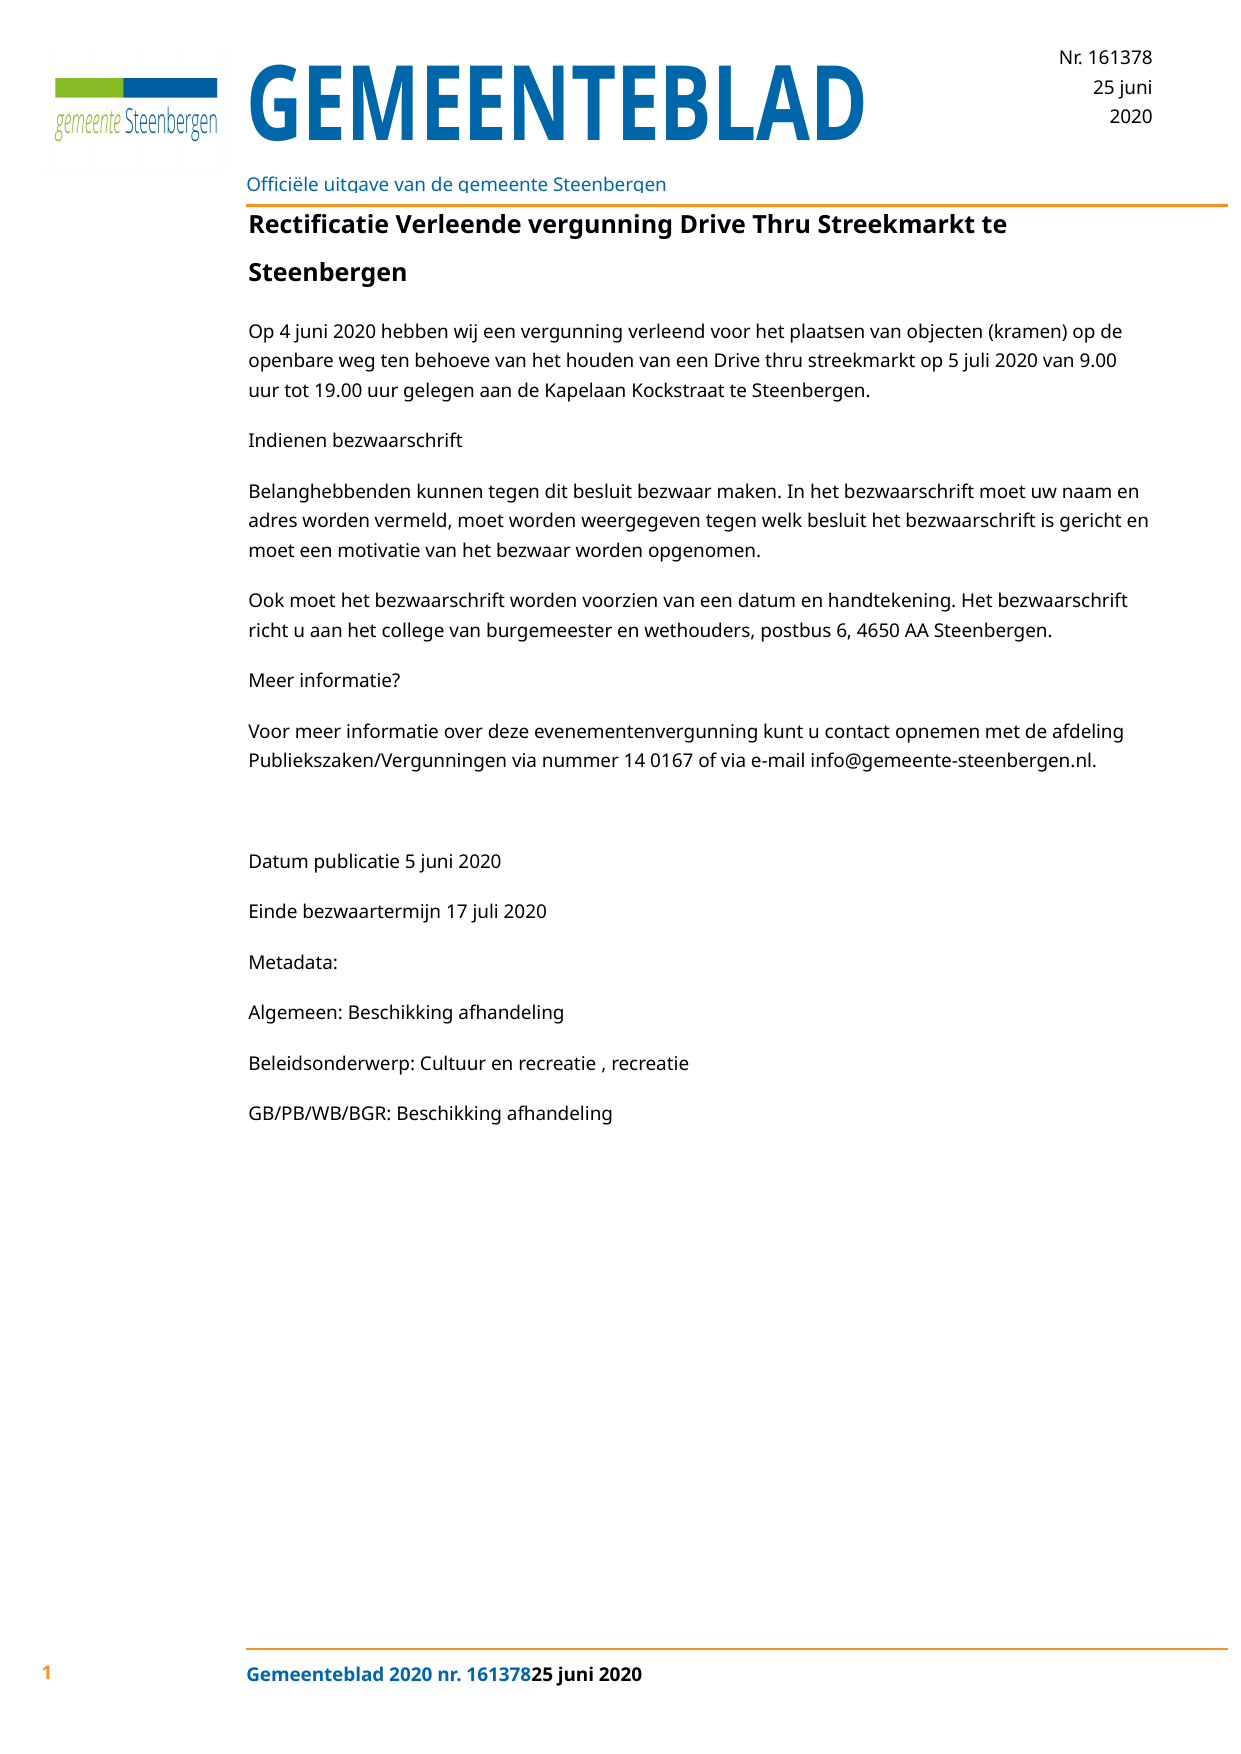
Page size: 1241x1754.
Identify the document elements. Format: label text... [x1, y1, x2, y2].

text Meer informatie? [248, 667, 1152, 693]
picture [41, 47, 231, 172]
text Einde bezwaartermijn 17 juli 2020 [248, 899, 1152, 924]
text Datum publicatie 5 juni 2020 [248, 848, 1152, 874]
text Indienen bezwaarschrift [248, 427, 1152, 453]
text Rectificatie Verleende vergunning Drive Thru Streekmarkt te Steenbergen [248, 207, 1152, 288]
text Metadata: [248, 949, 1152, 975]
text Beleidsonderwerp: Cultuur en recreatie , recreatie [248, 1050, 1152, 1076]
text Voor meer informatie over deze evenementenvergunning kunt u contact opnemen met de afdeling Publiekszaken/Vergunningen via nummer 14 0167 of via e-mail info@gemeente-steenbergen.nl. [248, 718, 1152, 773]
text Belanghebbenden kunnen tegen dit besluit bezwaar maken. In het bezwaarschrift moet uw naam en adres worden vermeld, moet worden weergegeven tegen welk besluit het bezwaarschrift is gericht en moet een motivatie van het bezwaar worden opgenomen. [248, 478, 1152, 563]
text Algemeen: Beschikking afhandeling [248, 999, 1152, 1025]
text Op 4 juni 2020 hebben wij een vergunning verleend voor het plaatsen van objecten (kramen) op de openbare weg ten behoeve van het houden van een Drive thru streekmarkt op 5 juli 2020 van 9.00 uur tot 19.00 uur gelegen aan de Kapelaan Kockstraat te Steenbergen. [248, 318, 1152, 403]
text ­ [248, 798, 1152, 824]
text Ook moet het bezwaarschrift worden voorzien van een datum en handtekening. Het bezwaarschrift richt u aan het college van burgemeester en wethouders, postbus 6, 4650 AA Steenbergen. [248, 587, 1152, 643]
text GB/PB/WB/BGR: Beschikking afhandeling [248, 1100, 1152, 1126]
